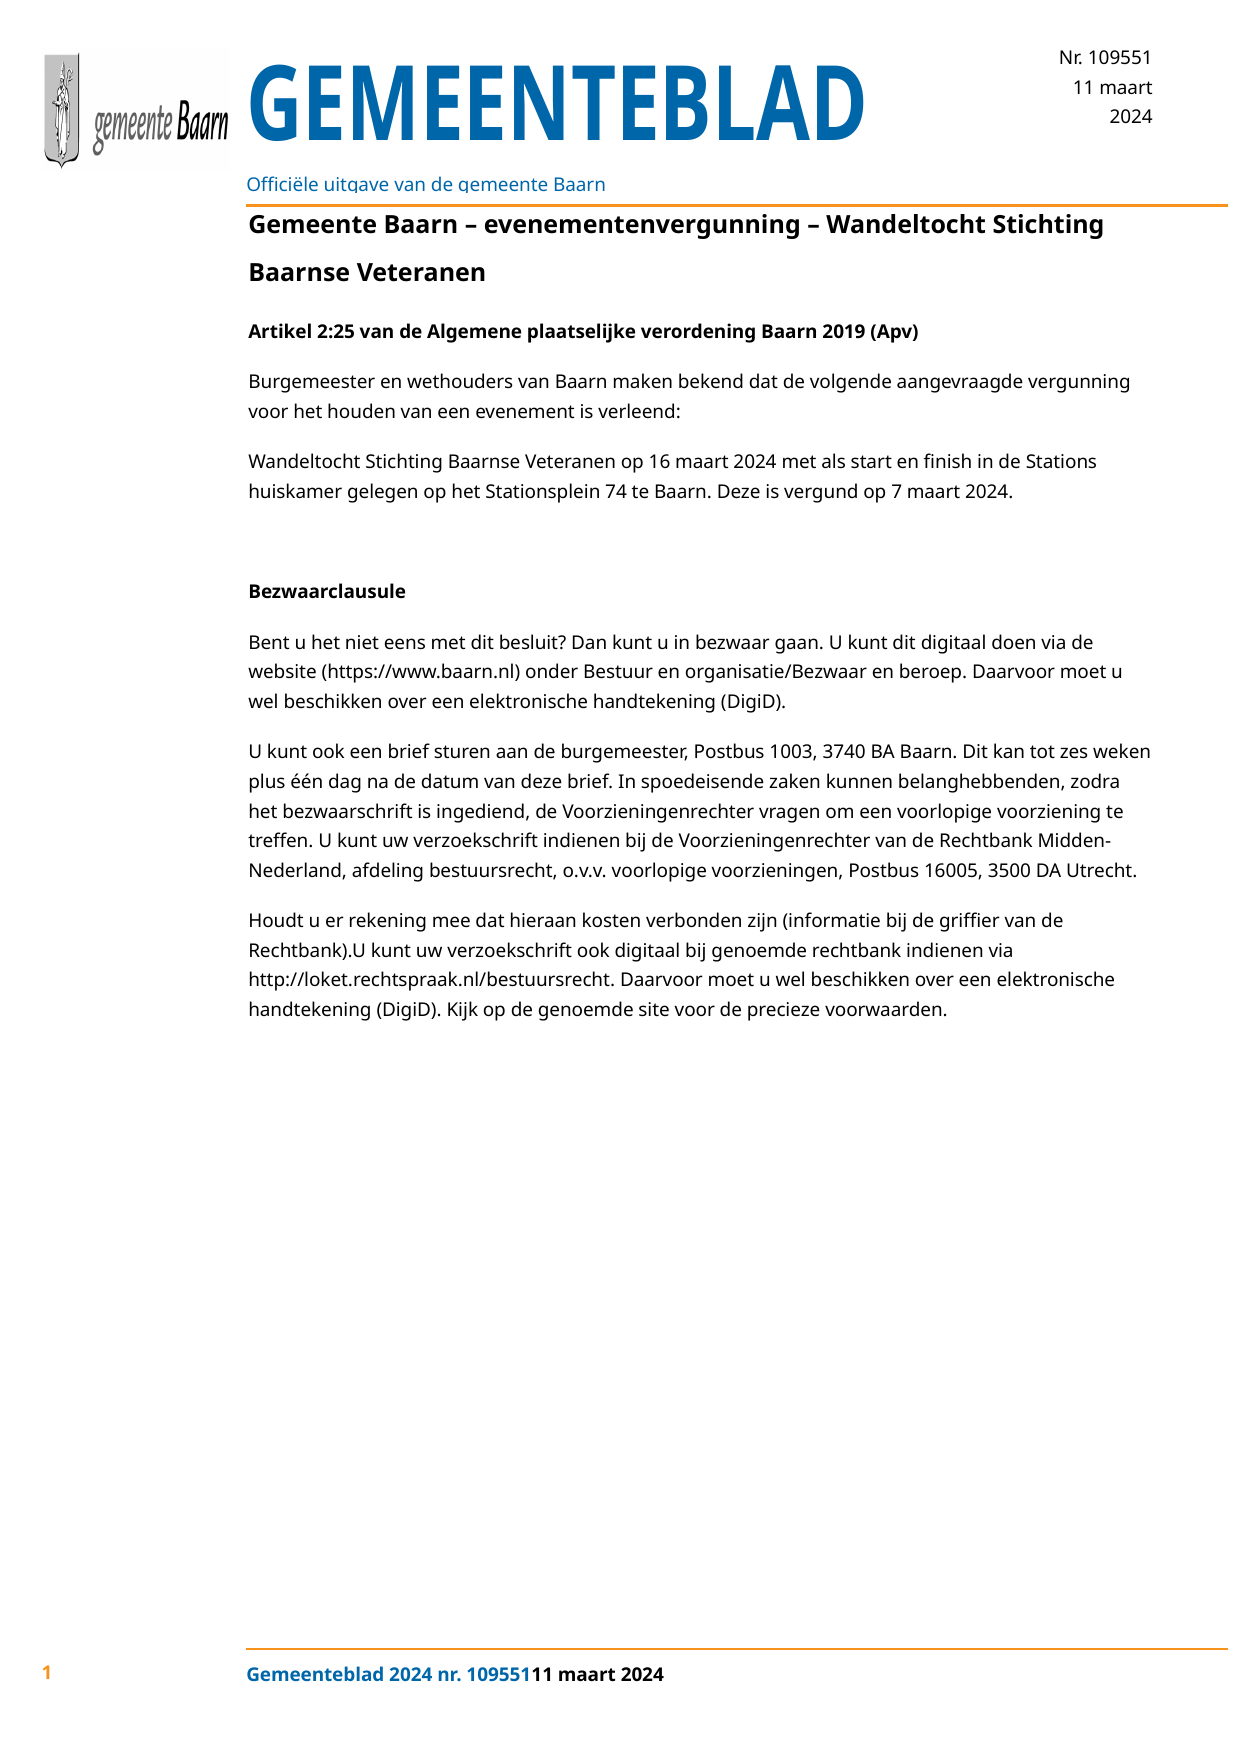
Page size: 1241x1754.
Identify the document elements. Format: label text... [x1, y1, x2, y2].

text Bezwaarclausule [248, 579, 1152, 604]
text Houdt u er rekening mee dat hieraan kosten verbonden zijn (informatie bij de griffier van de Rechtbank).U kunt uw verzoekschrift ook digitaal bij genoemde rechtbank indienen via http://loket.rechtspraak.nl/bestuursrecht. Daarvoor moet u wel beschikken over een elektronische handtekening (DigiD). Kijk op de genoemde site voor de precieze voorwaarden. [248, 907, 1152, 1022]
text Burgemeester en wethouders van Baarn maken bekend dat de volgende aangevraagde vergunning voor het houden van een evenement is verleend: [248, 368, 1152, 424]
text U kunt ook een brief sturen aan de burgemeester, Postbus 1003, 3740 BA Baarn. Dit kan tot zes weken plus één dag na de datum van deze brief. In spoedeisende zaken kunnen belanghebbenden, zodra het bezwaarschrift is ingediend, de Voorzieningenrechter vragen om een voorlopige voorziening te treffen. U kunt uw verzoekschrift indienen bij de Voorzieningenrechter van de Rechtbank Midden-Nederland, afdeling bestuursrecht, o.v.v. voorlopige voorzieningen, Postbus 16005, 3500 DA Utrecht. [248, 739, 1152, 883]
text Artikel 2:25 van de Algemene plaatselijke verordening Baarn 2019 (Apv) [248, 318, 1152, 344]
text Bent u het niet eens met dit besluit? Dan kunt u in bezwaar gaan. U kunt dit digitaal doen via de website (https://www.baarn.nl) onder Bestuur en organisatie/Bezwaar en beroep. Daarvoor moet u wel beschikken over een elektronische handtekening (DigiD). [248, 629, 1152, 714]
picture [41, 47, 231, 172]
text Gemeente Baarn – evenementenvergunning – Wandeltocht Stichting Baarnse Veteranen [248, 207, 1152, 288]
text Wandeltocht Stichting Baarnse Veteranen op 16 maart 2024 met als start en finish in de Stations huiskamer gelegen op het Stationsplein 74 te Baarn. Deze is vergund op 7 maart 2024. [248, 448, 1152, 504]
